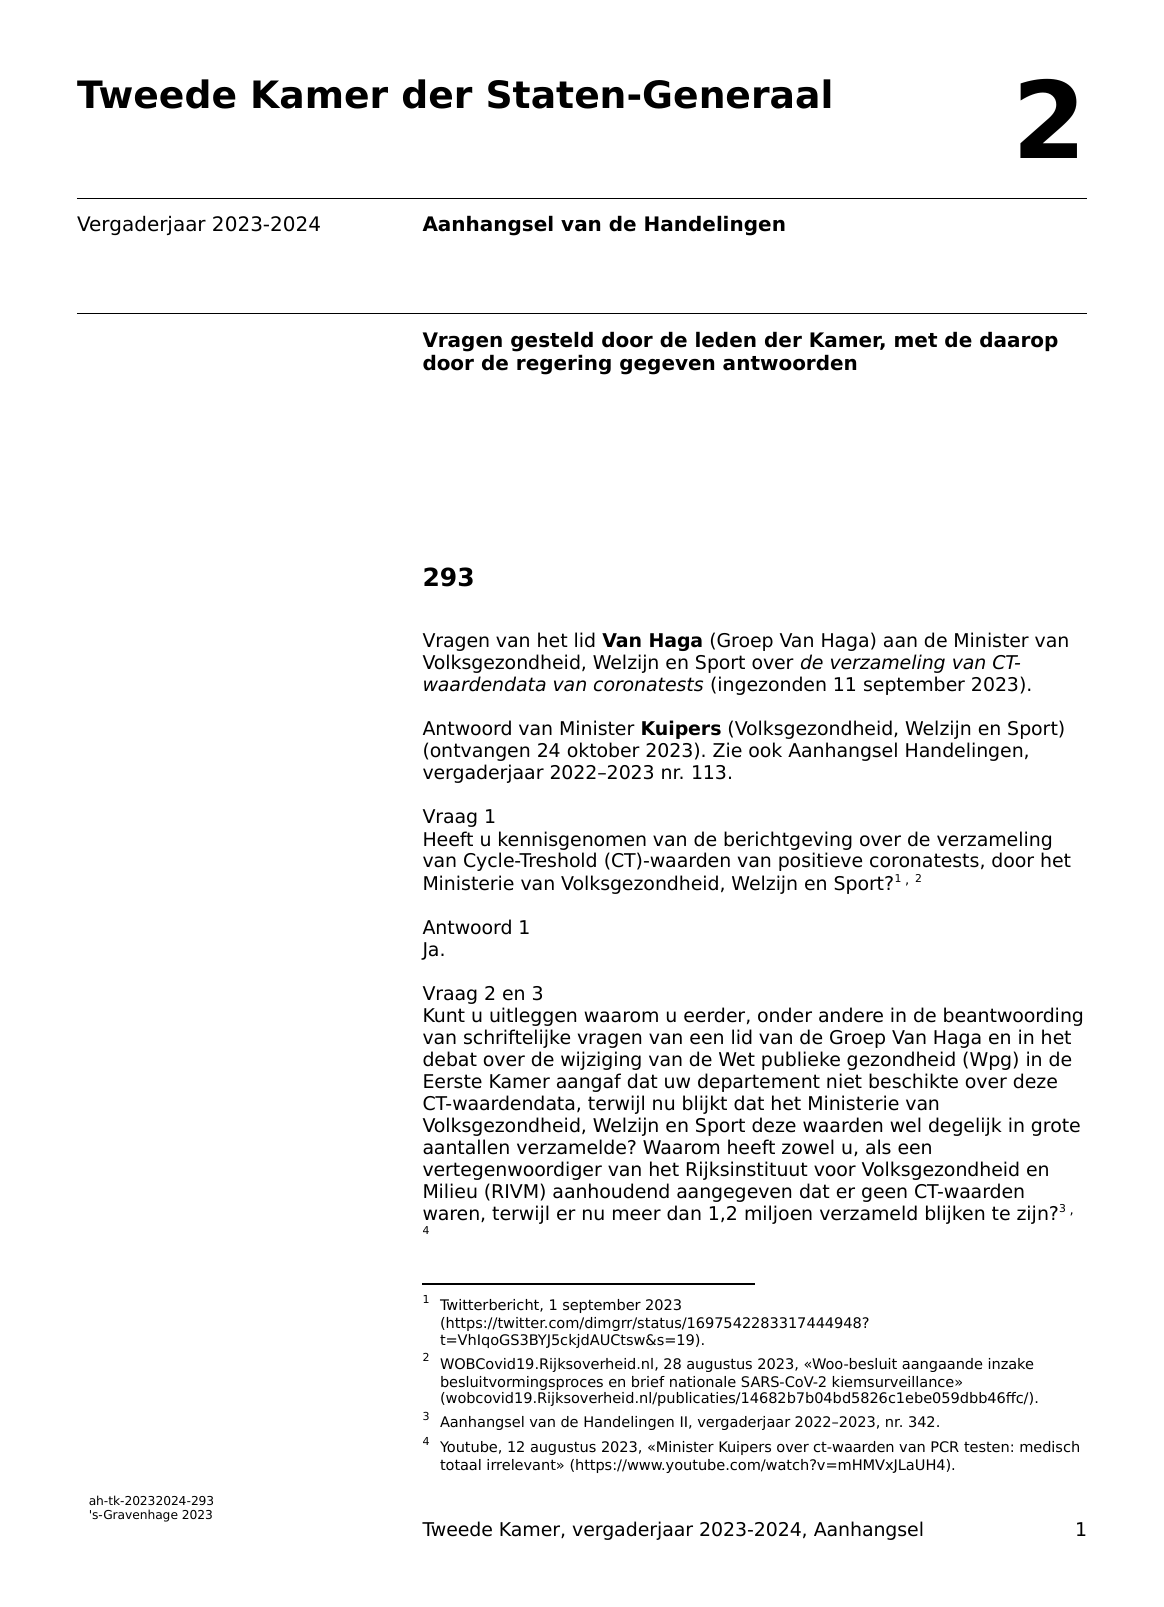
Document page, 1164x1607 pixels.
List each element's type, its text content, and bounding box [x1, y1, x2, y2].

text Kunt u uitleggen waarom u eerder, onder andere in de beantwoording van schriftelijke vragen van een lid van de Groep Van Haga en in het debat over de wijziging van de Wet publieke gezondheid (Wpg) in de Eerste Kamer aangaf dat uw departement niet beschikte over deze CT-waardendata, terwijl nu blijkt dat het Ministerie van Volksgezondheid, Welzijn en Sport deze waarden wel degelijk in grote aantallen verzamelde? Waarom heeft zowel u, als een vertegenwoordiger van het Rijksinstituut voor Volksgezondheid en Milieu (RIVM) aanhoudend aangegeven dat er geen CT-waarden waren, terwijl er nu meer dan 1,2 miljoen verzameld blijken te zijn?, [422, 1005, 1087, 1246]
text Vraag 1 [422, 806, 1087, 828]
table_cell Vragen gesteld door de leden der Kamer, met de daarop door de regering gegeven antwoorden [422, 314, 1087, 375]
table_header 2 [886, 59, 1087, 198]
text 293 [422, 563, 1087, 592]
text Twitterbericht, 1 september 2023 (https://twitter.com/dimgrr/status/1697542283317444948?t=VhIqoGS3BYJ5ckjdAUCtsw&s=19). [422, 1293, 1087, 1349]
text Youtube, 12 augustus 2023, «Minister Kuipers over ct-waarden van PCR testen: medisch totaal irrelevant» (https://www.youtube.com/watch?v=mHMVxJLaUH4). [422, 1435, 1087, 1474]
text Vragen van het lid Van Haga (Groep Van Haga) aan de Minister van Volksgezondheid, Welzijn en Sport over de verzameling van CT-waardendata van coronatests (ingezonden 11 september 2023). [422, 630, 1087, 696]
text Vraag 2 en 3 [422, 983, 1087, 1005]
table_header Tweede Kamer der Staten-Generaal [77, 59, 886, 198]
table_cell Aanhangsel van de Handelingen [422, 199, 1087, 313]
text Heeft u kennisgenomen van de berichtgeving over de verzameling van Cycle-Treshold (CT)-waarden van positieve coronatests, door het Ministerie van Volksgezondheid, Welzijn en Sport?, [422, 828, 1087, 894]
text Antwoord 1 [422, 917, 1087, 938]
text Ja. [422, 938, 1087, 961]
table_cell Vergaderjaar 2023-2024 [77, 199, 422, 313]
text Antwoord van Minister Kuipers (Volksgezondheid, Welzijn en Sport) (ontvangen 24 oktober 2023). Zie ook Aanhangsel Handelingen, vergaderjaar 2022–2023 nr. 113. [422, 718, 1087, 784]
table_cell [77, 314, 422, 375]
text ah-tk-20232024-293 [88, 1494, 323, 1508]
text 's-Gravenhage 2023 [88, 1508, 323, 1522]
text Aanhangsel van de Handelingen II, vergaderjaar 2022–2023, nr. 342. [422, 1410, 1087, 1432]
text WOBCovid19.Rijksoverheid.nl, 28 augustus 2023, «Woo-besluit aangaande inzake besluitvormingsproces en brief nationale SARS-CoV-2 kiemsurveillance» (wobcovid19.Rijksoverheid.nl/publicaties/14682b7b04bd5826c1ebe059dbb46ffc/). [422, 1352, 1087, 1407]
